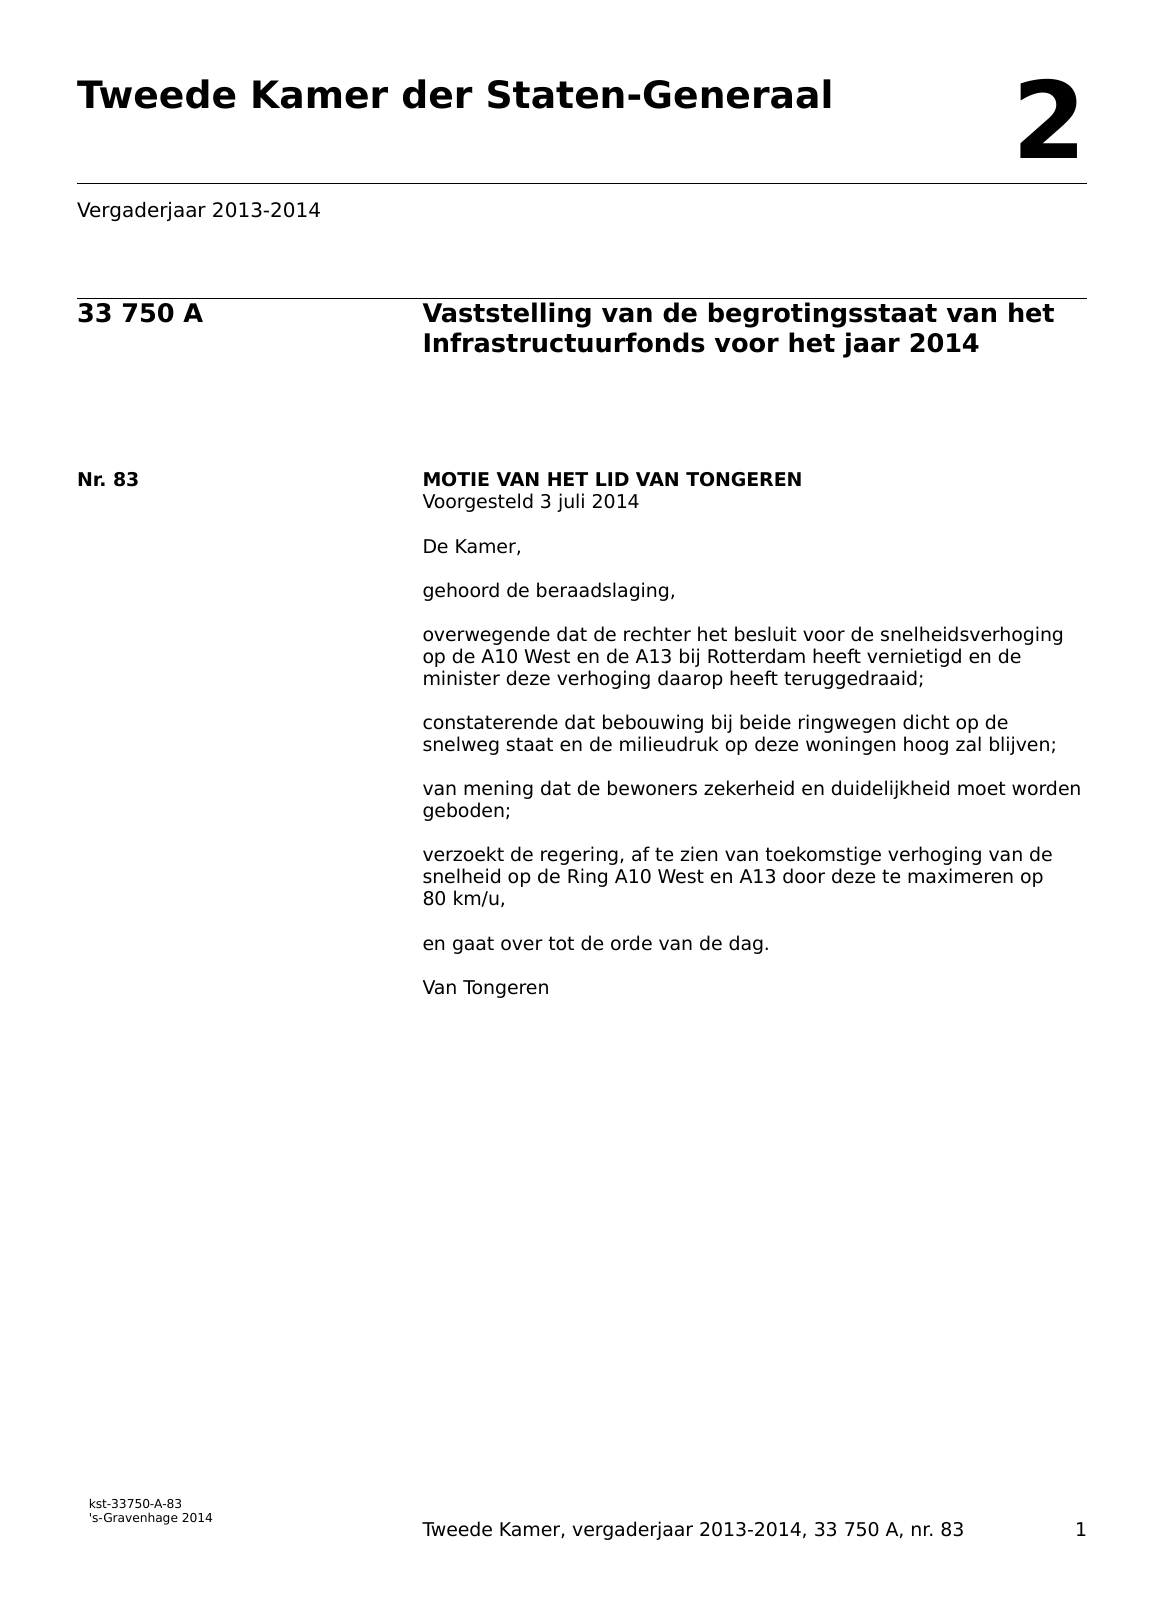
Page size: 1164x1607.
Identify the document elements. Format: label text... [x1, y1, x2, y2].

text en gaat over tot de orde van de dag. [422, 932, 1087, 954]
text kst-33750-A-83 [88, 1497, 323, 1511]
text Van Tongeren [422, 977, 1087, 998]
table_header Tweede Kamer der Staten-Generaal [77, 59, 886, 183]
text van mening dat de bewoners zekerheid en duidelijkheid moet worden geboden; [422, 778, 1087, 822]
text 's-Gravenhage 2014 [88, 1511, 323, 1525]
subtitle 33 750 A Vaststelling van de begrotingsstaat van het Infrastructuurfonds voor het jaar 2014 [77, 299, 1087, 358]
subtitle Nr. 83 MOTIE VAN HET LID VAN TONGEREN [77, 469, 1087, 491]
table_header 2 [886, 59, 1087, 183]
table_cell Vergaderjaar 2013-2014 [77, 184, 1087, 298]
text constaterende dat bebouwing bij beide ringwegen dicht op de snelweg staat en de milieudruk op deze woningen hoog zal blijven; [422, 712, 1087, 756]
text gehoord de beraadslaging, [422, 580, 1087, 602]
text Voorgesteld 3 juli 2014 [422, 491, 1087, 513]
text De Kamer, [422, 536, 1087, 557]
text verzoekt de regering, af te zien van toekomstige verhoging van de snelheid op de Ring A10 West en A13 door deze te maximeren op 80 km/u, [422, 844, 1087, 910]
text overwegende dat de rechter het besluit voor de snelheidsverhoging op de A10 West en de A13 bij Rotterdam heeft vernietigd en de minister deze verhoging daarop heeft teruggedraaid; [422, 624, 1087, 690]
